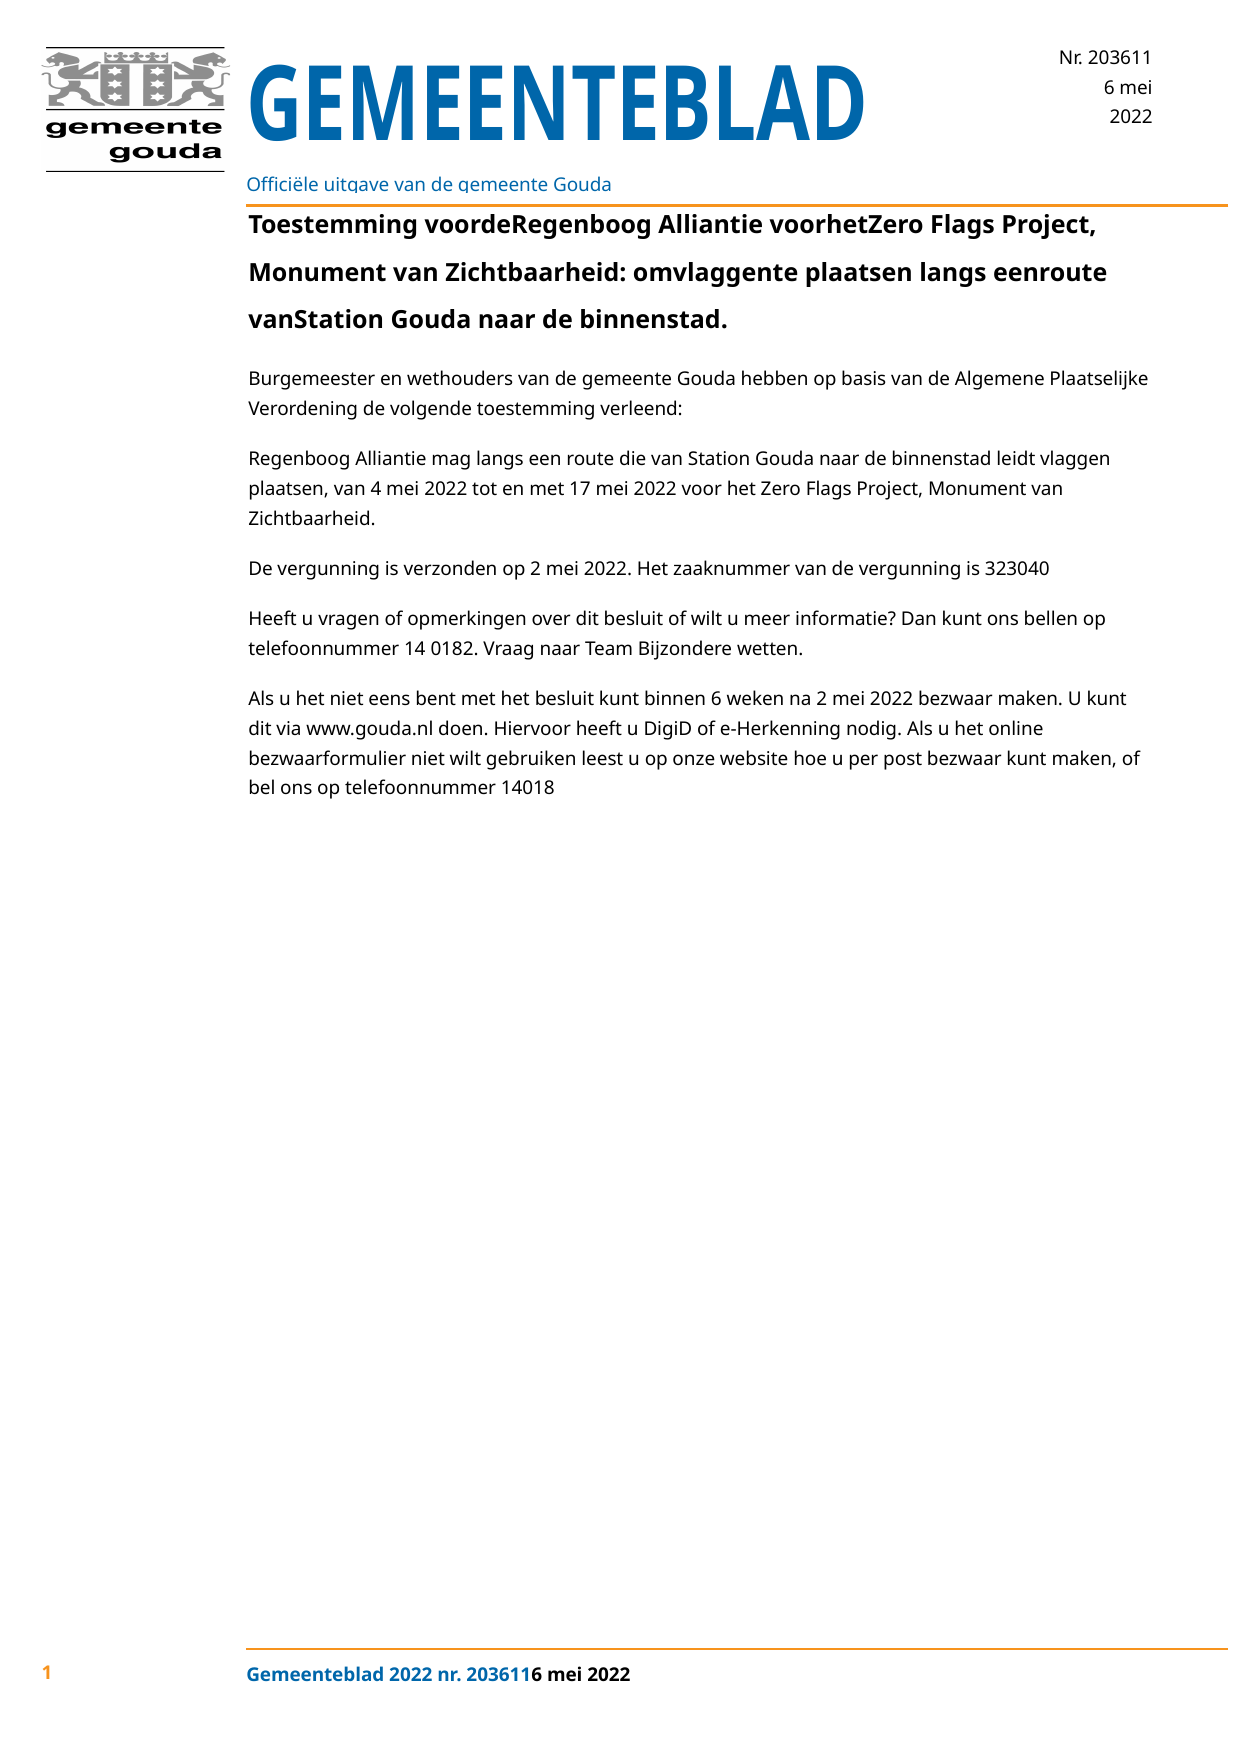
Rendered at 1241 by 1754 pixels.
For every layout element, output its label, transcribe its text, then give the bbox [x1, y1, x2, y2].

text Burgemeester en wethouders van de gemeente Gouda hebben op basis van de Algemene Plaatselijke Verordening de volgende toestemming verleend: [248, 366, 1152, 421]
text Als u het niet eens bent met het besluit kunt binnen 6 weken na 2 mei 2022 bezwaar maken. U kunt dit via www.gouda.nl doen. Hiervoor heeft u DigiD of e-Herkenning nodig. Als u het online bezwaarformulier niet wilt gebruiken leest u op onze website hoe u per post bezwaar kunt maken, of bel ons op telefoonnummer 14018 [248, 686, 1152, 800]
text Heeft u vragen of opmerkingen over dit besluit of wilt u meer informatie? Dan kunt ons bellen op telefoonnummer 14 0182. Vraag naar Team Bijzondere wetten. [248, 606, 1152, 661]
text De vergunning is verzonden op 2 mei 2022. Het zaaknummer van de vergunning is 323040 [248, 555, 1152, 581]
text Regenboog Alliantie mag langs een route die van Station Gouda naar de binnenstad leidt vlaggen plaatsen, van 4 mei 2022 tot en met 17 mei 2022 voor het Zero Flags Project, Monument van Zichtbaarheid. [248, 446, 1152, 530]
text Toestemming voordeRegenboog Alliantie voorhetZero Flags Project, Monument van Zichtbaarheid: omvlaggente plaatsen langs eenroute vanStation Gouda naar de binnenstad. [248, 207, 1152, 336]
picture [41, 47, 231, 172]
